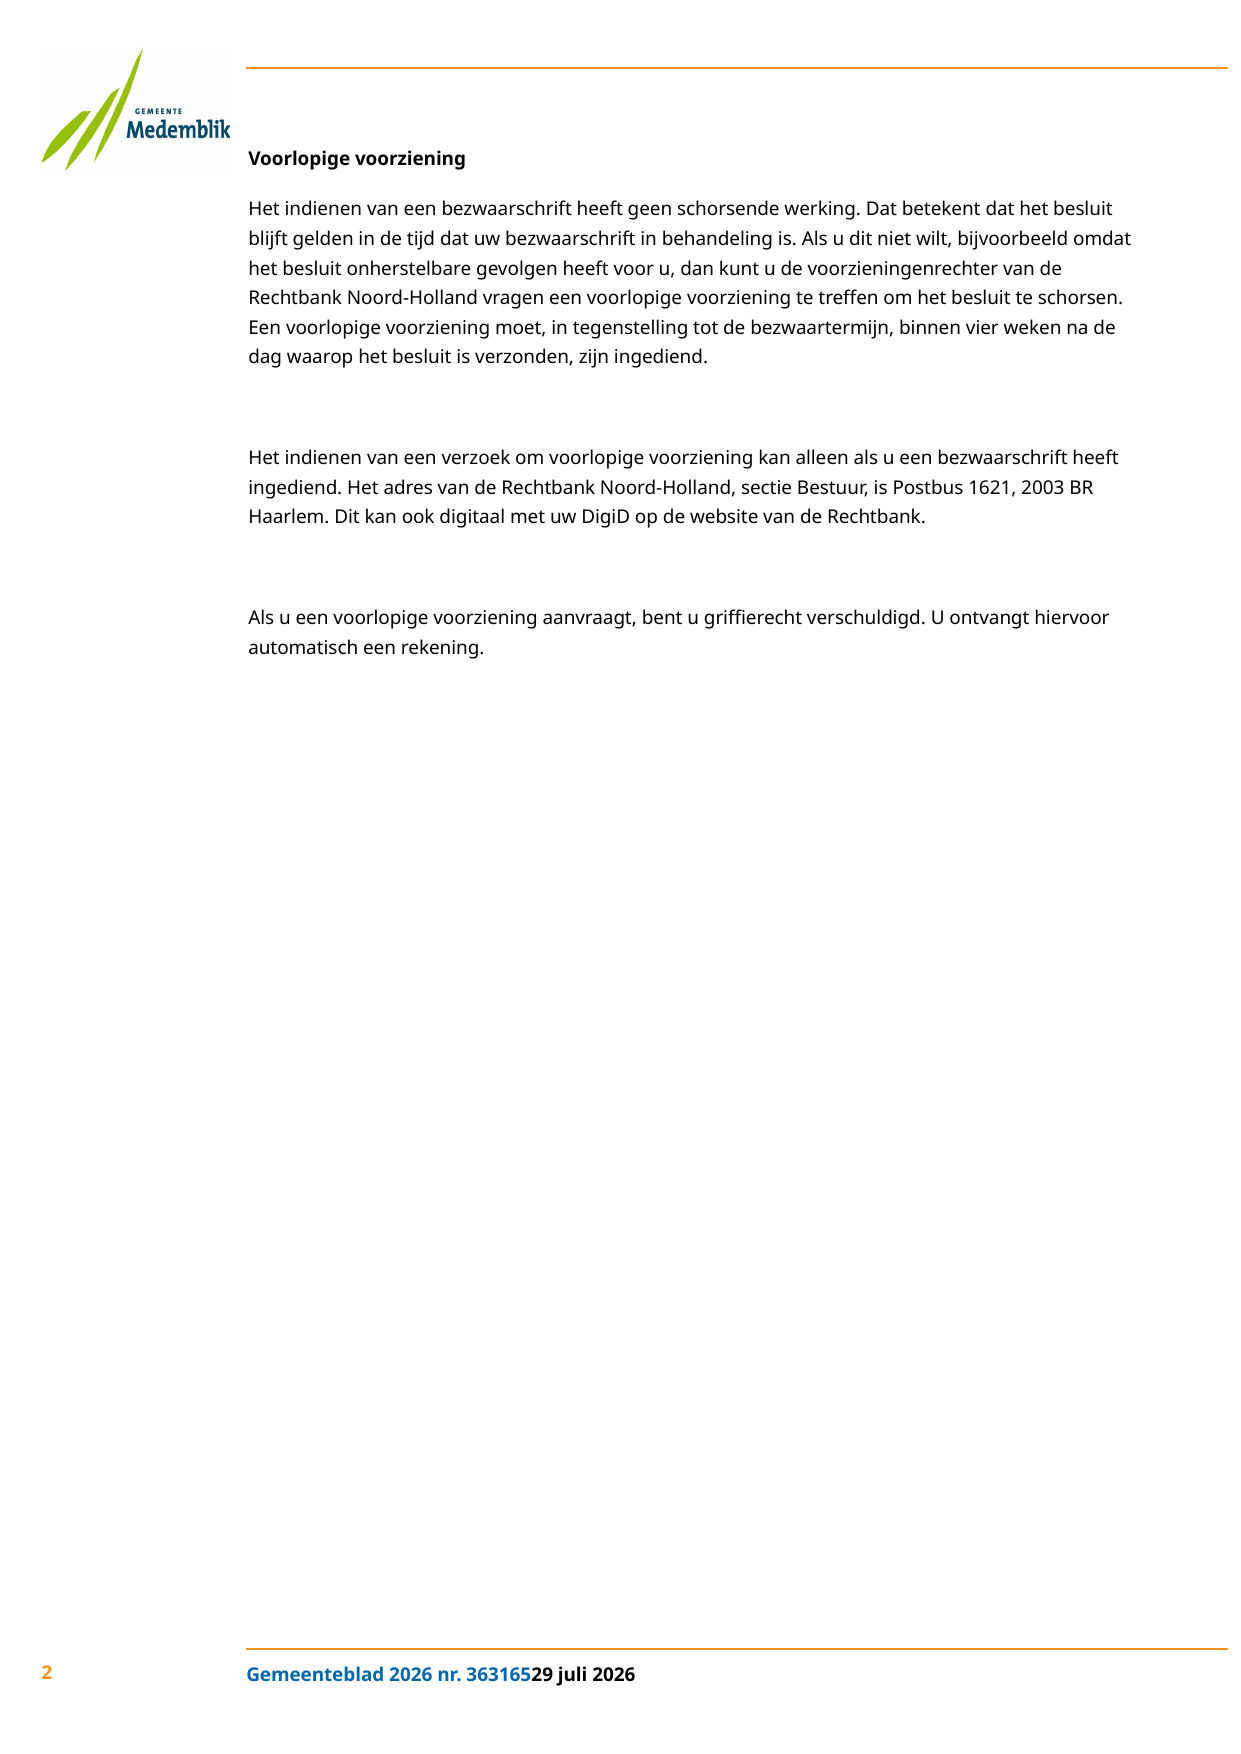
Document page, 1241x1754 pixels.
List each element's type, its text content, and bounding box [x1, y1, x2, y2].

text Het indienen van een verzoek om voorlopige voorziening kan alleen als u een bezwaarschrift heeft ingediend. Het adres van de Rechtbank Noord-Holland, sectie Bestuur, is Postbus 1621, 2003 BR Haarlem. Dit kan ook digitaal met uw DigiD op de website van de Rechtbank. [248, 444, 1152, 529]
text Als u een voorlopige voorziening aanvraagt, bent u griffierecht verschuldigd. U ontvangt hiervoor automatisch een rekening. [248, 604, 1152, 660]
text Voorlopige voorziening [248, 145, 1152, 171]
text Het indienen van een bezwaarschrift heeft geen schorsende werking. Dat betekent dat het besluit blijft gelden in de tijd dat uw bezwaarschrift in behandeling is. Als u dit niet wilt, bijvoorbeeld omdat het besluit onherstelbare gevolgen heeft voor u, dan kunt u de voorzieningenrechter van de Rechtbank Noord-Holland vragen een voorlopige voorziening te treffen om het besluit te schorsen. Een voorlopige voorziening moet, in tegenstelling tot de bezwaartermijn, binnen vier weken na de dag waarop het besluit is verzonden, zijn ingediend. [248, 196, 1152, 369]
picture [41, 47, 231, 172]
